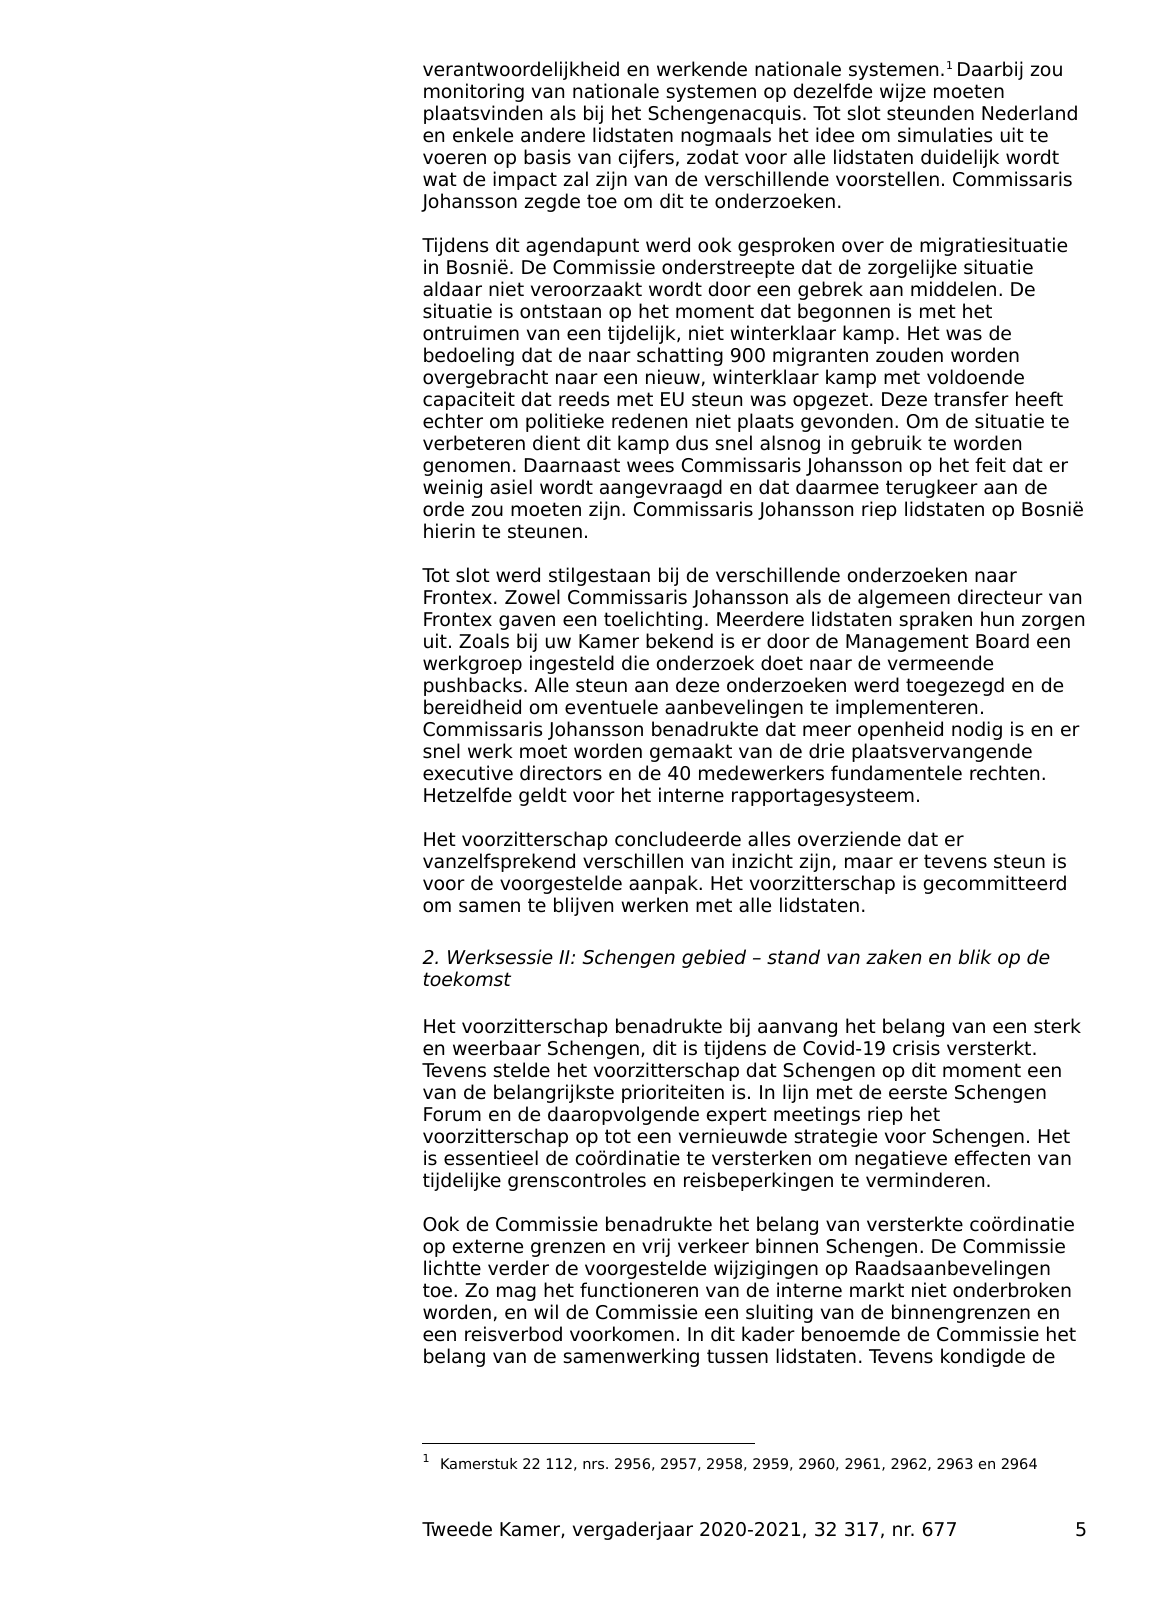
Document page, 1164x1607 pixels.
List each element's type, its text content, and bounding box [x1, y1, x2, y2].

text verantwoordelijkheid en werkende nationale systemen.Daarbij zou monitoring van nationale systemen op dezelfde wijze moeten plaatsvinden als bij het Schengenacquis. Tot slot steunden Nederland en enkele andere lidstaten nogmaals het idee om simulaties uit te voeren op basis van cijfers, zodat voor alle lidstaten duidelijk wordt wat de impact zal zijn van de verschillende voorstellen. Commissaris Johansson zegde toe om dit te onderzoeken. [422, 59, 1087, 213]
text Tijdens dit agendapunt werd ook gesproken over de migratiesituatie in Bosnië. De Commissie onderstreepte dat de zorgelijke situatie aldaar niet veroorzaakt wordt door een gebrek aan middelen. De situatie is ontstaan op het moment dat begonnen is met het ontruimen van een tijdelijk, niet winterklaar kamp. Het was de bedoeling dat de naar schatting 900 migranten zouden worden overgebracht naar een nieuw, winterklaar kamp met voldoende capaciteit dat reeds met EU steun was opgezet. Deze transfer heeft echter om politieke redenen niet plaats gevonden. Om de situatie te verbeteren dient dit kamp dus snel alsnog in gebruik te worden genomen. Daarnaast wees Commissaris Johansson op het feit dat er weinig asiel wordt aangevraagd en dat daarmee terugkeer aan de orde zou moeten zijn. Commissaris Johansson riep lidstaten op Bosnië hierin te steunen. [422, 235, 1087, 543]
text Ook de Commissie benadrukte het belang van versterkte coördinatie op externe grenzen en vrij verkeer binnen Schengen. De Commissie lichtte verder de voorgestelde wijzigingen op Raadsaanbevelingen toe. Zo mag het functioneren van de interne markt niet onderbroken worden, en wil de Commissie een sluiting van de binnengrenzen en een reisverbod voorkomen. In dit kader benoemde de Commissie het belang van de samenwerking tussen lidstaten. Tevens kondigde de [422, 1214, 1087, 1368]
text Tot slot werd stilgestaan bij de verschillende onderzoeken naar Frontex. Zowel Commissaris Johansson als de algemeen directeur van Frontex gaven een toelichting. Meerdere lidstaten spraken hun zorgen uit. Zoals bij uw Kamer bekend is er door de Management Board een werkgroep ingesteld die onderzoek doet naar de vermeende pushbacks. Alle steun aan deze onderzoeken werd toegezegd en de bereidheid om eventuele aanbevelingen te implementeren. Commissaris Johansson benadrukte dat meer openheid nodig is en er snel werk moet worden gemaakt van de drie plaatsvervangende executive directors en de 40 medewerkers fundamentele rechten. Hetzelfde geldt voor het interne rapportagesysteem. [422, 565, 1087, 807]
text Het voorzitterschap benadrukte bij aanvang het belang van een sterk en weerbaar Schengen, dit is tijdens de Covid-19 crisis versterkt. Tevens stelde het voorzitterschap dat Schengen op dit moment een van de belangrijkste prioriteiten is. In lijn met de eerste Schengen Forum en de daaropvolgende expert meetings riep het voorzitterschap op tot een vernieuwde strategie voor Schengen. Het is essentieel de coördinatie te versterken om negatieve effecten van tijdelijke grenscontroles en reisbeperkingen te verminderen. [422, 1016, 1087, 1192]
text Kamerstuk 22 112, nrs. 2956, 2957, 2958, 2959, 2960, 2961, 2962, 2963 en 2964 [422, 1452, 1087, 1474]
subtitle 2. Werksessie II: Schengen gebied – stand van zaken en blik op de toekomst [422, 947, 1087, 991]
text Het voorzitterschap concludeerde alles overziende dat er vanzelfsprekend verschillen van inzicht zijn, maar er tevens steun is voor de voorgestelde aanpak. Het voorzitterschap is gecommitteerd om samen te blijven werken met alle lidstaten. [422, 829, 1087, 917]
